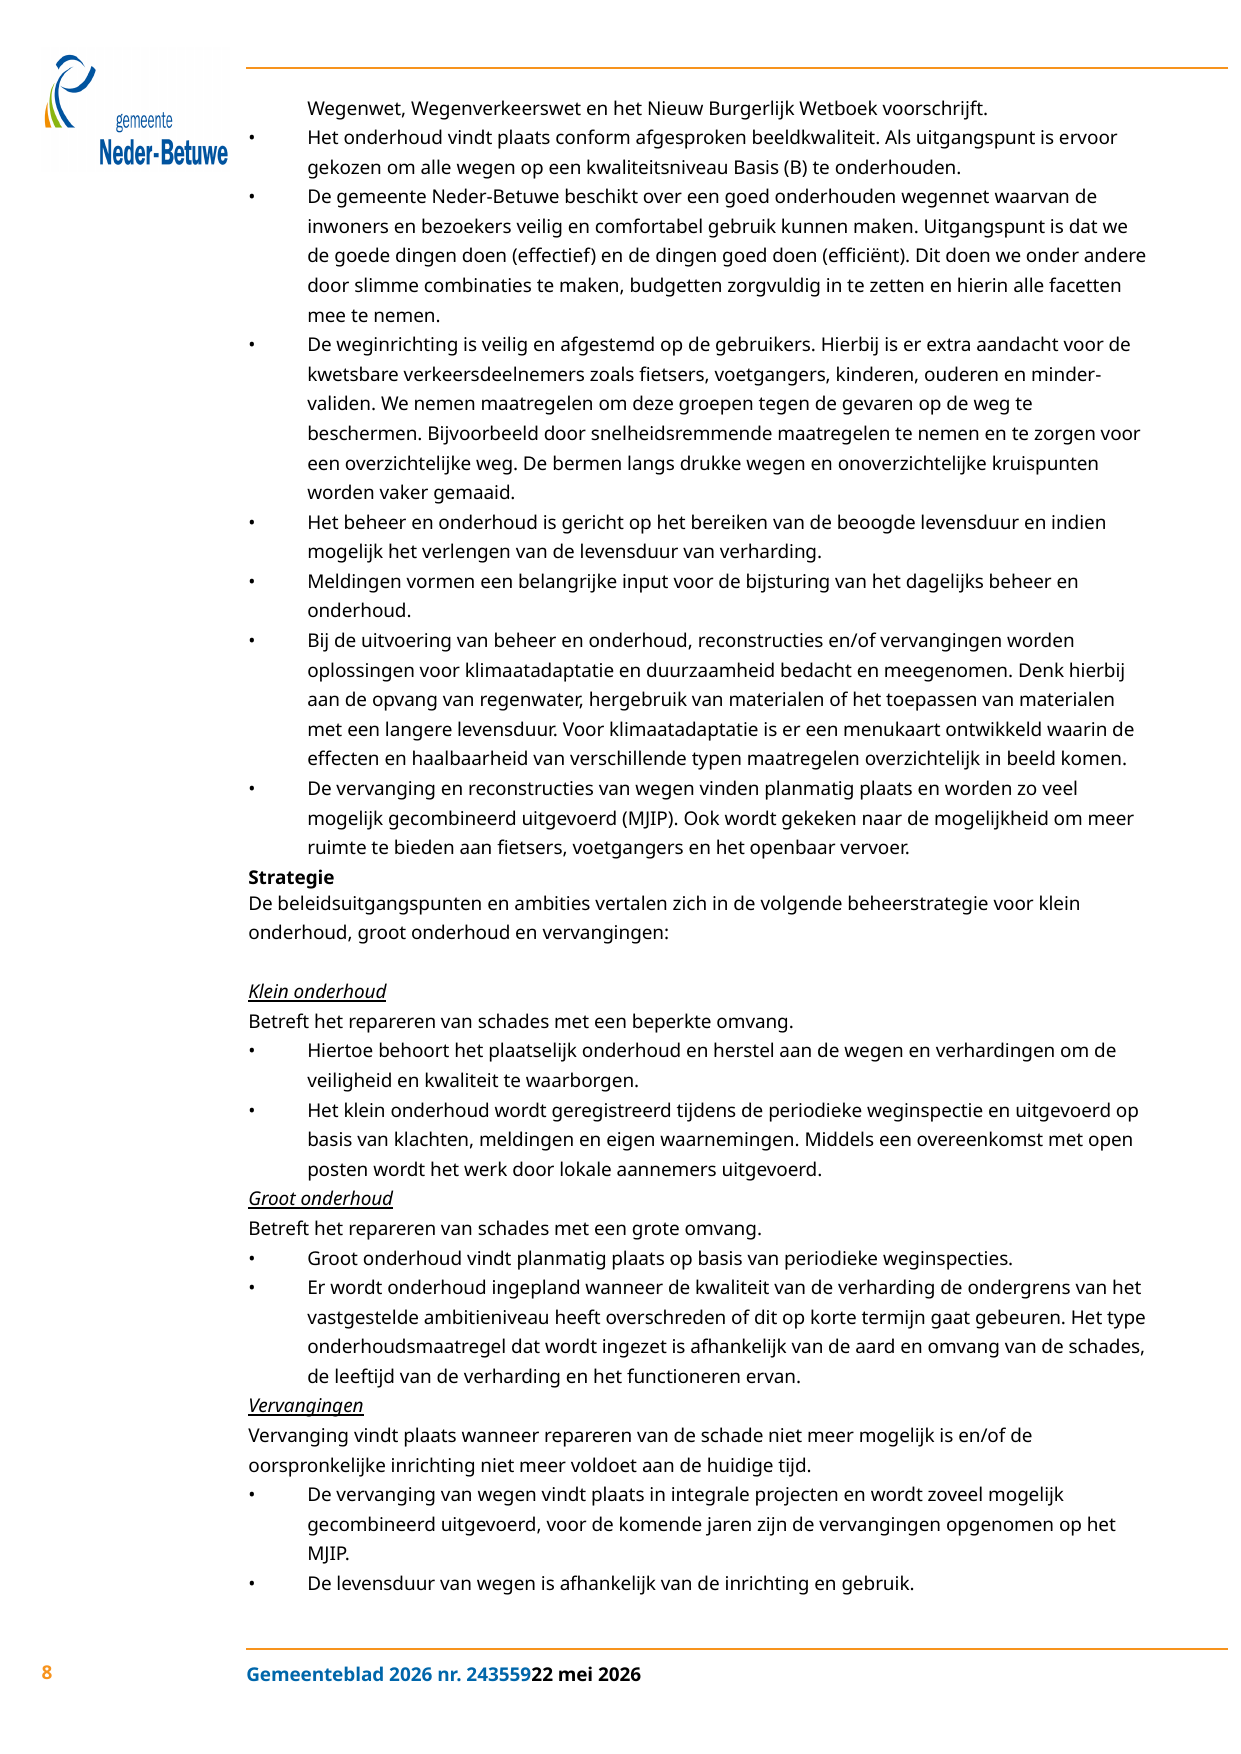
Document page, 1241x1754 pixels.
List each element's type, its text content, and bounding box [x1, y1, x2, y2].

list De vervanging van wegen vindt plaats in integrale projecten en wordt zoveel mogelijk gecombineerd uitgevoerd, voor de komende jaren zijn de vervangingen opgenomen op het MJIP. [248, 1481, 1152, 1566]
list De weginrichting is veilig en afgestemd op de gebruikers. Hierbij is er extra aandacht voor de kwetsbare verkeersdeelnemers zoals fietsers, voetgangers, kinderen, ouderen en minder-validen. We nemen maatregelen om deze groepen tegen de gevaren op de weg te beschermen. Bijvoorbeeld door snelheidsremmende maatregelen te nemen en te zorgen voor een overzichtelijke weg. De bermen langs drukke wegen en onoverzichtelijke kruispunten worden vaker gemaaid. [248, 331, 1152, 505]
text Vervanging vindt plaats wanneer repareren van de schade niet meer mogelijk is en/of de oorspronkelijke inrichting niet meer voldoet aan de huidige tijd. [248, 1422, 1152, 1477]
list Bij de uitvoering van beheer en onderhoud, reconstructies en/of vervangingen worden oplossingen voor klimaatadaptatie en duurzaamheid bedacht en meegenomen. Denk hierbij aan de opvang van regenwater, hergebruik van materialen of het toepassen van materialen met een langere levensduur. Voor klimaatadaptatie is er een menukaart ontwikkeld waarin de effecten en haalbaarheid van verschillende typen maatregelen overzichtelijk in beeld komen. [248, 627, 1152, 771]
list De vervanging en reconstructies van wegen vinden planmatig plaats en worden zo veel mogelijk gecombineerd uitgevoerd (MJIP). Ook wordt gekeken naar de mogelijkheid om meer ruimte te bieden aan fietsers, voetgangers en het openbaar vervoer. [248, 775, 1152, 860]
text Betreft het repareren van schades met een beperkte omvang. [248, 1008, 1152, 1034]
list Hiertoe behoort het plaatselijk onderhoud en herstel aan de wegen en verhardingen om de veiligheid en kwaliteit te waarborgen. [248, 1038, 1152, 1093]
list Wegenwet, Wegenverkeerswet en het Nieuw Burgerlijk Wetboek voorschrijft. [248, 95, 1152, 121]
list Meldingen vormen een belangrijke input voor de bijsturing van het dagelijks beheer en onderhoud. [248, 568, 1152, 623]
list Het klein onderhoud wordt geregistreerd tijdens de periodieke weginspectie en uitgevoerd op basis van klachten, meldingen en eigen waarnemingen. Middels een overeenkomst met open posten wordt het werk door lokale aannemers uitgevoerd. [248, 1097, 1152, 1182]
picture [41, 47, 231, 172]
list Groot onderhoud vindt planmatig plaats op basis van periodieke weginspecties. [248, 1245, 1152, 1270]
text Vervangingen [248, 1393, 1152, 1418]
text Groot onderhoud [248, 1186, 1152, 1211]
list De levensduur van wegen is afhankelijk van de inrichting en gebruik. [248, 1570, 1152, 1596]
text Strategie [248, 864, 1152, 890]
text Betreft het repareren van schades met een grote omvang. [248, 1215, 1152, 1241]
list De gemeente Neder-Betuwe beschikt over een goed onderhouden wegennet waarvan de inwoners en bezoekers veilig en comfortabel gebruik kunnen maken. Uitgangspunt is dat we de goede dingen doen (effectief) en de dingen goed doen (efficiënt). Dit doen we onder andere door slimme combinaties te maken, budgetten zorgvuldig in te zetten en hierin alle facetten mee te nemen. [248, 183, 1152, 328]
list Het beheer en onderhoud is gericht op het bereiken van de beoogde levensduur en indien mogelijk het verlengen van de levensduur van verharding. [248, 509, 1152, 564]
list Het onderhoud vindt plaats conform afgesproken beeldkwaliteit. Als uitgangspunt is ervoor gekozen om alle wegen op een kwaliteitsniveau Basis (B) te onderhouden. [248, 124, 1152, 180]
text Klein onderhoud [248, 978, 1152, 1004]
text De beleidsuitgangspunten en ambities vertalen zich in de volgende beheerstrategie voor klein onderhoud, groot onderhoud en vervangingen: [248, 890, 1152, 945]
list Er wordt onderhoud ingepland wanneer de kwaliteit van de verharding de ondergrens van het vastgestelde ambitieniveau heeft overschreden of dit op korte termijn gaat gebeuren. Het type onderhoudsmaatregel dat wordt ingezet is afhankelijk van de aard en omvang van de schades, de leeftijd van de verharding en het functioneren ervan. [248, 1274, 1152, 1389]
